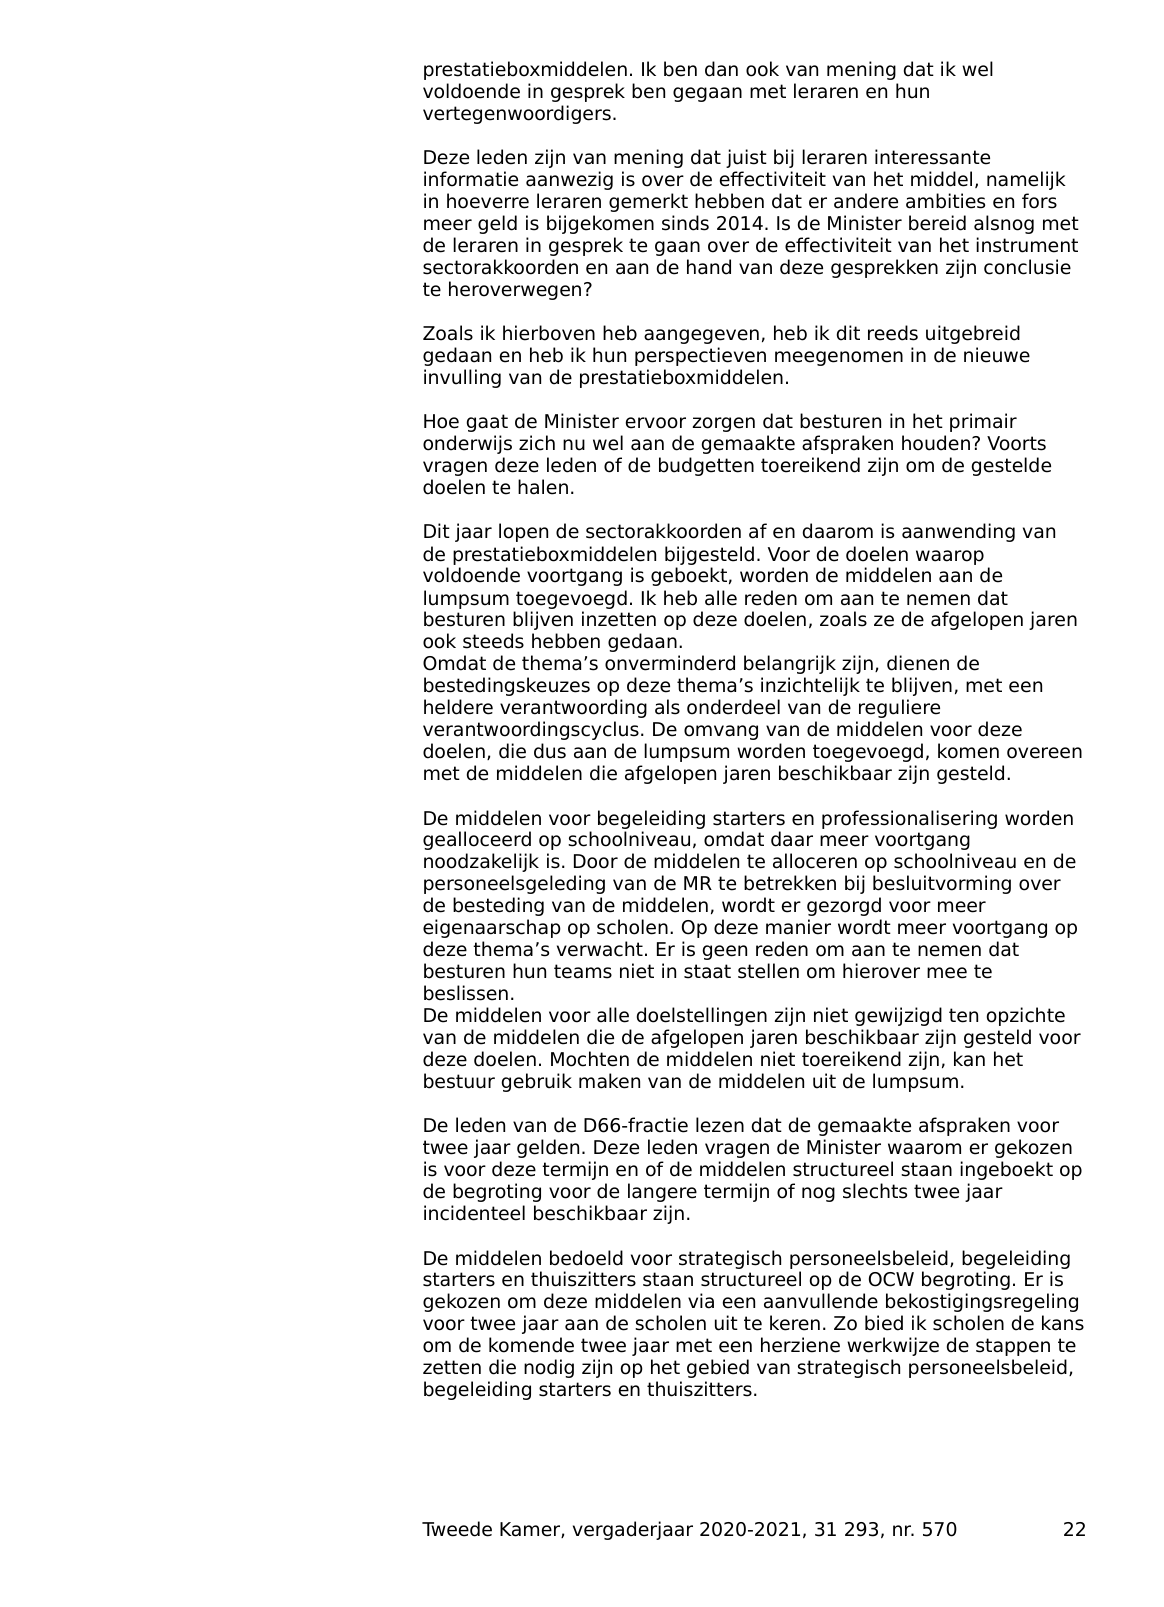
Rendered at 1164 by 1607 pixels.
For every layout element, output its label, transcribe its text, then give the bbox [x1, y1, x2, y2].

text De middelen voor alle doelstellingen zijn niet gewijzigd ten opzichte van de middelen die de afgelopen jaren beschikbaar zijn gesteld voor deze doelen. Mochten de middelen niet toereikend zijn, kan het bestuur gebruik maken van de middelen uit de lumpsum. [422, 1005, 1087, 1093]
text Deze leden zijn van mening dat juist bij leraren interessante informatie aanwezig is over de effectiviteit van het middel, namelijk in hoeverre leraren gemerkt hebben dat er andere ambities en fors meer geld is bijgekomen sinds 2014. Is de Minister bereid alsnog met de leraren in gesprek te gaan over de effectiviteit van het instrument sectorakkoorden en aan de hand van deze gesprekken zijn conclusie te heroverwegen? [422, 147, 1087, 301]
text Zoals ik hierboven heb aangegeven, heb ik dit reeds uitgebreid gedaan en heb ik hun perspectieven meegenomen in de nieuwe invulling van de prestatieboxmiddelen. [422, 323, 1087, 389]
text Dit jaar lopen de sectorakkoorden af en daarom is aanwending van de prestatieboxmiddelen bijgesteld. Voor de doelen waarop voldoende voortgang is geboekt, worden de middelen aan de lumpsum toegevoegd. Ik heb alle reden om aan te nemen dat besturen blijven inzetten op deze doelen, zoals ze de afgelopen jaren ook steeds hebben gedaan. [422, 521, 1087, 653]
text De middelen voor begeleiding starters en professionalisering worden gealloceerd op schoolniveau, omdat daar meer voortgang noodzakelijk is. Door de middelen te alloceren op schoolniveau en de personeelsgeleding van de MR te betrekken bij besluitvorming over de besteding van de middelen, wordt er gezorgd voor meer eigenaarschap op scholen. Op deze manier wordt meer voortgang op deze thema’s verwacht. Er is geen reden om aan te nemen dat besturen hun teams niet in staat stellen om hierover mee te beslissen. [422, 807, 1087, 1005]
text De leden van de D66-fractie lezen dat de gemaakte afspraken voor twee jaar gelden. Deze leden vragen de Minister waarom er gekozen is voor deze termijn en of de middelen structureel staan ingeboekt op de begroting voor de langere termijn of nog slechts twee jaar incidenteel beschikbaar zijn. [422, 1115, 1087, 1225]
text De middelen bedoeld voor strategisch personeelsbeleid, begeleiding starters en thuiszitters staan structureel op de OCW begroting. Er is gekozen om deze middelen via een aanvullende bekostigingsregeling voor twee jaar aan de scholen uit te keren. Zo bied ik scholen de kans om de komende twee jaar met een herziene werkwijze de stappen te zetten die nodig zijn op het gebied van strategisch personeelsbeleid, begeleiding starters en thuiszitters. [422, 1247, 1087, 1401]
text Hoe gaat de Minister ervoor zorgen dat besturen in het primair onderwijs zich nu wel aan de gemaakte afspraken houden? Voorts vragen deze leden of de budgetten toereikend zijn om de gestelde doelen te halen. [422, 411, 1087, 499]
text Omdat de thema’s onverminderd belangrijk zijn, dienen de bestedingskeuzes op deze thema’s inzichtelijk te blijven, met een heldere verantwoording als onderdeel van de reguliere verantwoordingscyclus. De omvang van de middelen voor deze doelen, die dus aan de lumpsum worden toegevoegd, komen overeen met de middelen die afgelopen jaren beschikbaar zijn gesteld. [422, 653, 1087, 785]
text prestatieboxmiddelen. Ik ben dan ook van mening dat ik wel voldoende in gesprek ben gegaan met leraren en hun vertegenwoordigers. [422, 59, 1087, 125]
